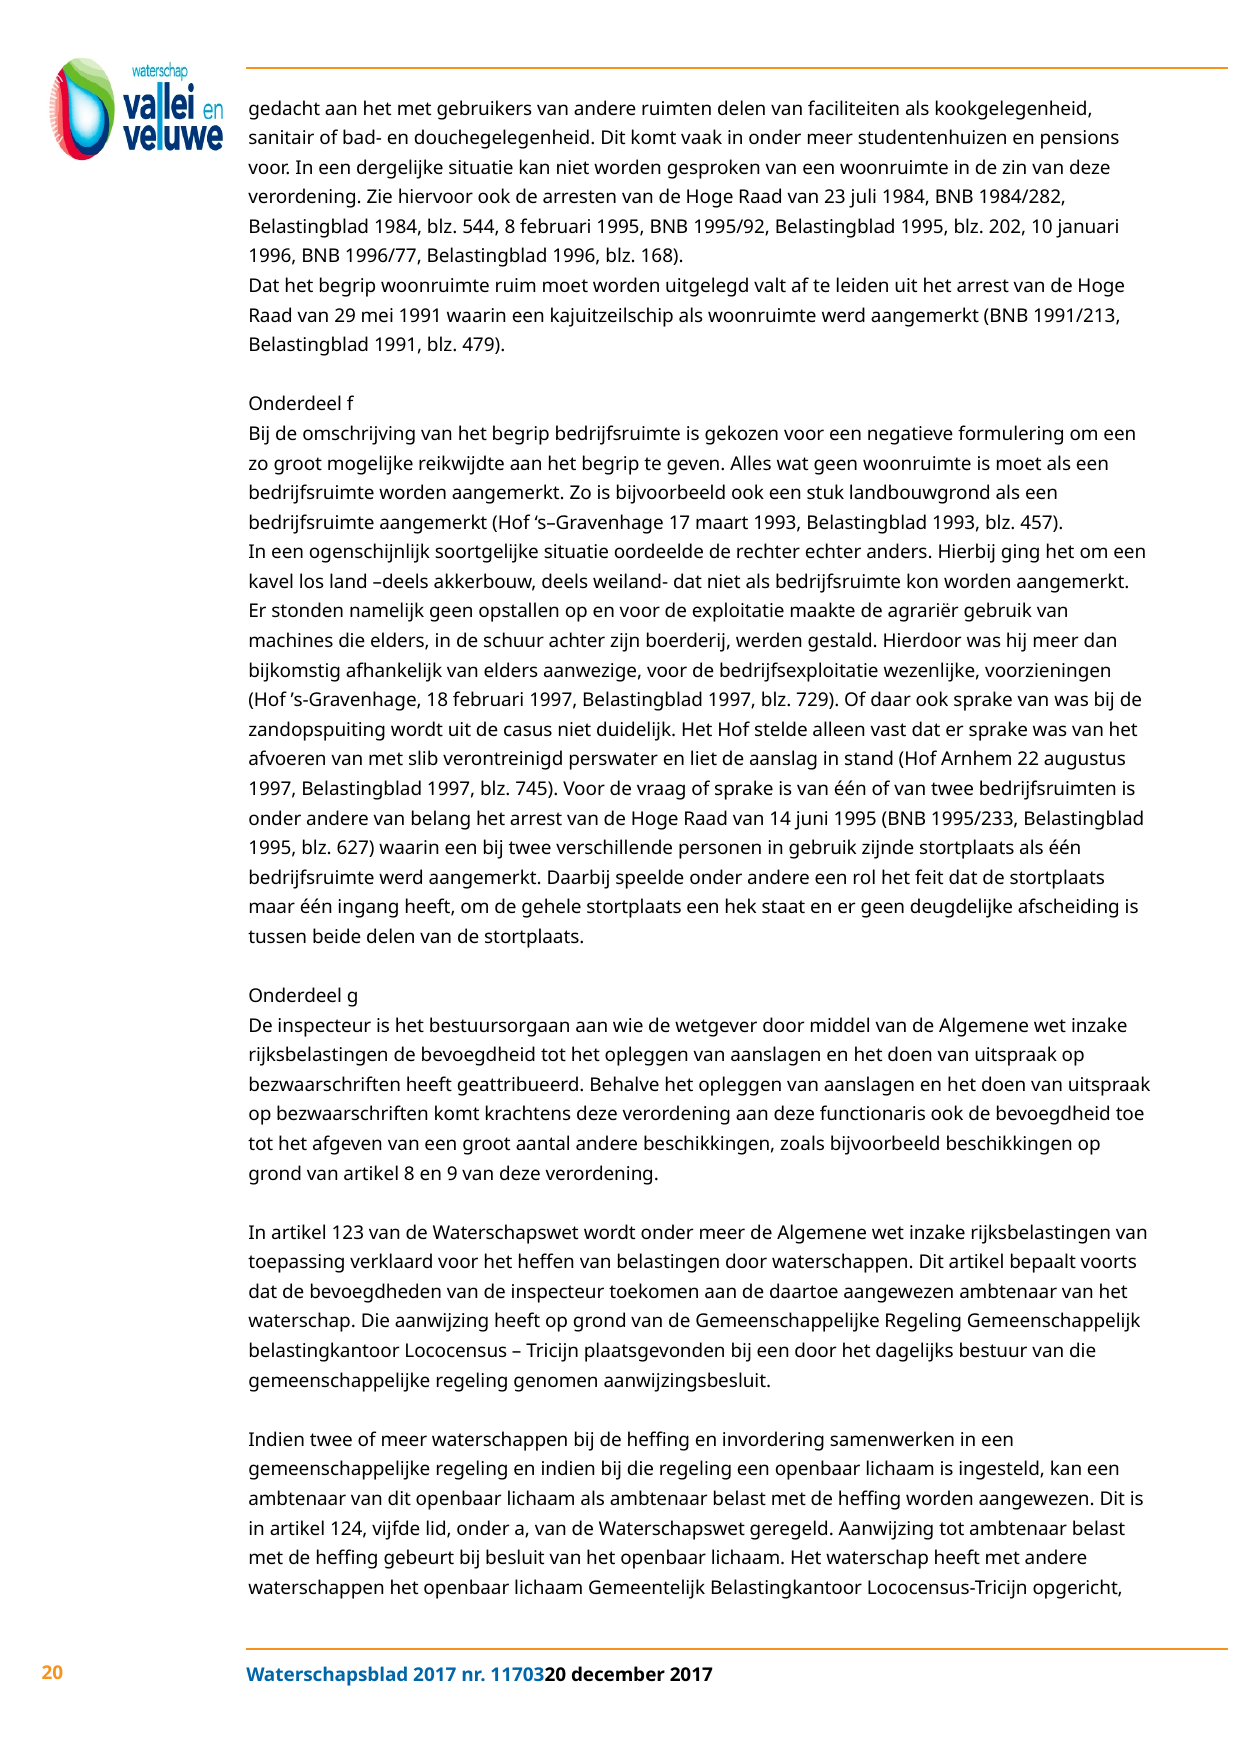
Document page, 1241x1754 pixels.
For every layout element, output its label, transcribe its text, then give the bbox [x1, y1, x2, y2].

text Indien twee of meer waterschappen bij de heffing en invordering samenwerken in een gemeenschappelijke regeling en indien bij die regeling een openbaar lichaam is ingesteld, kan een ambtenaar van dit openbaar lichaam als ambtenaar belast met de heffing worden aangewezen. Dit is in artikel 124, vijfde lid, onder a, van de Waterschapswet geregeld. Aanwijzing tot ambtenaar belast met de heffing gebeurt bij besluit van het openbaar lichaam. Het waterschap heeft met andere waterschappen het openbaar lichaam Gemeentelijk Belastingkantoor Lococensus-Tricijn opgericht, [248, 1426, 1152, 1600]
text Bij de omschrijving van het begrip bedrijfsruimte is gekozen voor een negatieve formulering om een zo groot mogelijke reikwijdte aan het begrip te geven. Alles wat geen woonruimte is moet als een bedrijfsruimte worden aangemerkt. Zo is bijvoorbeeld ook een stuk landbouwgrond als een bedrijfsruimte aangemerkt (Hof ‘s–Gravenhage 17 maart 1993, Belastingblad 1993, blz. 457). [248, 420, 1152, 535]
text gedacht aan het met gebruikers van andere ruimten delen van faciliteiten als kookgelegenheid, sanitair of bad- en douchegelegenheid. Dit komt vaak in onder meer studentenhuizen en pensions voor. In een dergelijke situatie kan niet worden gesproken van een woonruimte in de zin van deze verordening. Zie hiervoor ook de arresten van de Hoge Raad van 23 juli 1984, BNB 1984/282, Belastingblad 1984, blz. 544, 8 februari 1995, BNB 1995/92, Belastingblad 1995, blz. 202, 10 januari 1996, BNB 1996/77, Belastingblad 1996, blz. 168). [248, 95, 1152, 268]
text In een ogenschijnlijk soortgelijke situatie oordeelde de rechter echter anders. Hierbij ging het om een kavel los land –deels akkerbouw, deels weiland- dat niet als bedrijfsruimte kon worden aangemerkt. Er stonden namelijk geen opstallen op en voor de exploitatie maakte de agrariër gebruik van machines die elders, in de schuur achter zijn boerderij, werden gestald. Hierdoor was hij meer dan bijkomstig afhankelijk van elders aanwezige, voor de bedrijfsexploitatie wezenlijke, voorzieningen (Hof ’s-Gravenhage, 18 februari 1997, Belastingblad 1997, blz. 729). Of daar ook sprake van was bij de zandopspuiting wordt uit de casus niet duidelijk. Het Hof stelde alleen vast dat er sprake was van het afvoeren van met slib verontreinigd perswater en liet de aanslag in stand (Hof Arnhem 22 augustus 1997, Belastingblad 1997, blz. 745). Voor de vraag of sprake is van één of van twee bedrijfsruimten is onder andere van belang het arrest van de Hoge Raad van 14 juni 1995 (BNB 1995/233, Belastingblad 1995, blz. 627) waarin een bij twee verschillende personen in gebruik zijnde stortplaats als één bedrijfsruimte werd aangemerkt. Daarbij speelde onder andere een rol het feit dat de stortplaats maar één ingang heeft, om de gehele stortplaats een hek staat en er geen deugdelijke afscheiding is tussen beide delen van de stortplaats. [248, 538, 1152, 949]
text In artikel 123 van de Waterschapswet wordt onder meer de Algemene wet inzake rijksbelastingen van toepassing verklaard voor het heffen van belastingen door waterschappen. Dit artikel bepaalt voorts dat de bevoegdheden van de inspecteur toekomen aan de daartoe aangewezen ambtenaar van het waterschap. Die aanwijzing heeft op grond van de Gemeenschappelijke Regeling Gemeenschappelijk belastingkantoor Lococensus – Tricijn plaatsgevonden bij een door het dagelijks bestuur van die gemeenschappelijke regeling genomen aanwijzingsbesluit. [248, 1219, 1152, 1393]
text Dat het begrip woonruimte ruim moet worden uitgelegd valt af te leiden uit het arrest van de Hoge Raad van 29 mei 1991 waarin een kajuitzeilschip als woonruimte werd aangemerkt (BNB 1991/213, Belastingblad 1991, blz. 479). [248, 272, 1152, 357]
text De inspecteur is het bestuursorgaan aan wie de wetgever door middel van de Algemene wet inzake rijksbelastingen de bevoegdheid tot het opleggen van aanslagen en het doen van uitspraak op bezwaarschriften heeft geattribueerd. Behalve het opleggen van aanslagen en het doen van uitspraak op bezwaarschriften komt krachtens deze verordening aan deze functionaris ook de bevoegdheid toe tot het afgeven van een groot aantal andere beschikkingen, zoals bijvoorbeeld beschikkingen op grond van artikel 8 en 9 van deze verordening. [248, 1012, 1152, 1186]
text Onderdeel f [248, 391, 1152, 416]
text Onderdeel g [248, 982, 1152, 1008]
picture [41, 47, 231, 172]
